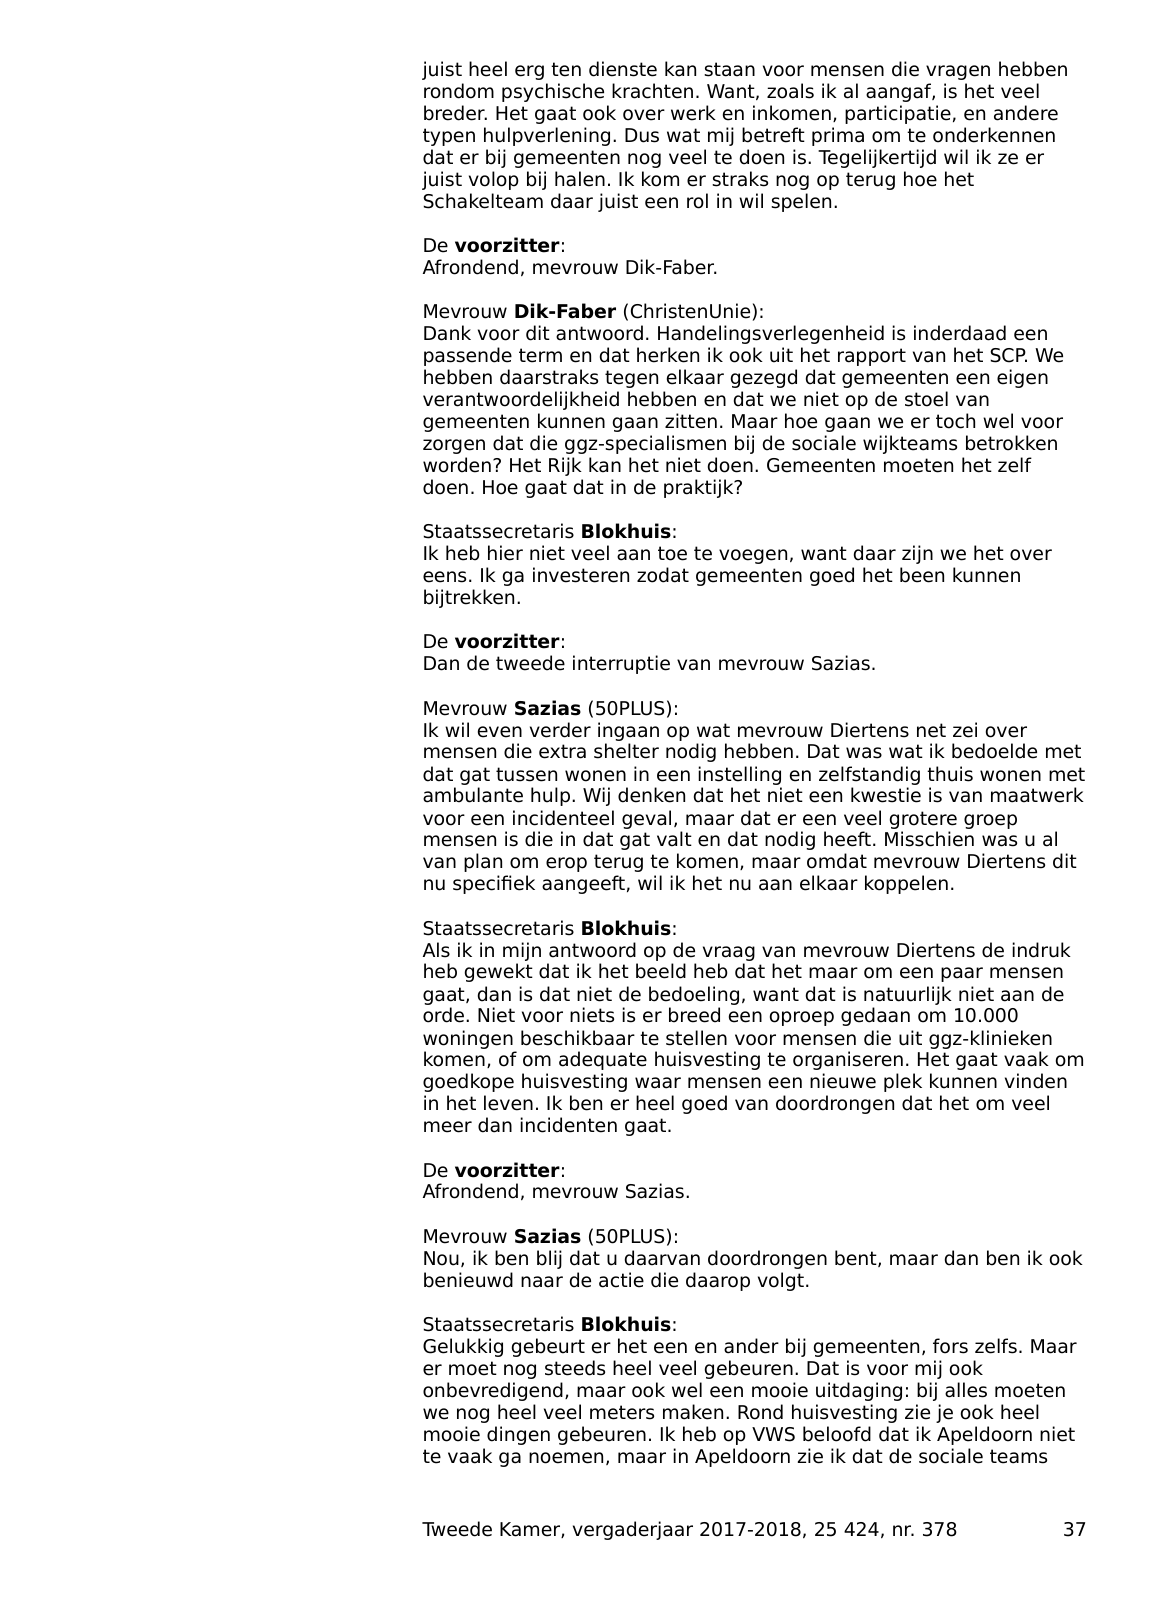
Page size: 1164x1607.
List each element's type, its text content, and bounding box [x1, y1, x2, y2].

text Dan de tweede interruptie van mevrouw Sazias. [422, 653, 1087, 675]
text Mevrouw Sazias (50PLUS): [422, 697, 1087, 719]
text Staatssecretaris Blokhuis: [422, 521, 1087, 543]
text Gelukkig gebeurt er het een en ander bij gemeenten, fors zelfs. Maar er moet nog steeds heel veel gebeuren. Dat is voor mij ook onbevredigend, maar ook wel een mooie uitdaging: bij alles moeten we nog heel veel meters maken. Rond huisvesting zie je ook heel mooie dingen gebeuren. Ik heb op VWS beloofd dat ik Apeldoorn niet te vaak ga noemen, maar in Apeldoorn zie ik dat de sociale teams [422, 1336, 1087, 1468]
text Mevrouw Dik-Faber (ChristenUnie): [422, 301, 1087, 323]
text Afrondend, mevrouw Dik-Faber. [422, 257, 1087, 279]
text De voorzitter: [422, 1159, 1087, 1181]
text Ik wil even verder ingaan op wat mevrouw Diertens net zei over mensen die extra shelter nodig hebben. Dat was wat ik bedoelde met dat gat tussen wonen in een instelling en zelfstandig thuis wonen met ambulante hulp. Wij denken dat het niet een kwestie is van maatwerk voor een incidenteel geval, maar dat er een veel grotere groep mensen is die in dat gat valt en dat nodig heeft. Misschien was u al van plan om erop terug te komen, maar omdat mevrouw Diertens dit nu specifiek aangeeft, wil ik het nu aan elkaar koppelen. [422, 719, 1087, 895]
text Als ik in mijn antwoord op de vraag van mevrouw Diertens de indruk heb gewekt dat ik het beeld heb dat het maar om een paar mensen gaat, dan is dat niet de bedoeling, want dat is natuurlijk niet aan de orde. Niet voor niets is er breed een oproep gedaan om 10.000 woningen beschikbaar te stellen voor mensen die uit ggz-klinieken komen, of om adequate huisvesting te organiseren. Het gaat vaak om goedkope huisvesting waar mensen een nieuwe plek kunnen vinden in het leven. Ik ben er heel goed van doordrongen dat het om veel meer dan incidenten gaat. [422, 939, 1087, 1137]
text De voorzitter: [422, 631, 1087, 653]
text Afrondend, mevrouw Sazias. [422, 1181, 1087, 1203]
text Staatssecretaris Blokhuis: [422, 917, 1087, 939]
text De voorzitter: [422, 235, 1087, 257]
text Ik heb hier niet veel aan toe te voegen, want daar zijn we het over eens. Ik ga investeren zodat gemeenten goed het been kunnen bijtrekken. [422, 543, 1087, 609]
text Nou, ik ben blij dat u daarvan doordrongen bent, maar dan ben ik ook benieuwd naar de actie die daarop volgt. [422, 1248, 1087, 1292]
text Mevrouw Sazias (50PLUS): [422, 1226, 1087, 1248]
text juist heel erg ten dienste kan staan voor mensen die vragen hebben rondom psychische krachten. Want, zoals ik al aangaf, is het veel breder. Het gaat ook over werk en inkomen, participatie, en andere typen hulpverlening. Dus wat mij betreft prima om te onderkennen dat er bij gemeenten nog veel te doen is. Tegelijkertijd wil ik ze er juist volop bij halen. Ik kom er straks nog op terug hoe het Schakelteam daar juist een rol in wil spelen. [422, 59, 1087, 213]
text Dank voor dit antwoord. Handelingsverlegenheid is inderdaad een passende term en dat herken ik ook uit het rapport van het SCP. We hebben daarstraks tegen elkaar gezegd dat gemeenten een eigen verantwoordelijkheid hebben en dat we niet op de stoel van gemeenten kunnen gaan zitten. Maar hoe gaan we er toch wel voor zorgen dat die ggz-specialismen bij de sociale wijkteams betrokken worden? Het Rijk kan het niet doen. Gemeenten moeten het zelf doen. Hoe gaat dat in de praktijk? [422, 323, 1087, 499]
text Staatssecretaris Blokhuis: [422, 1314, 1087, 1336]
